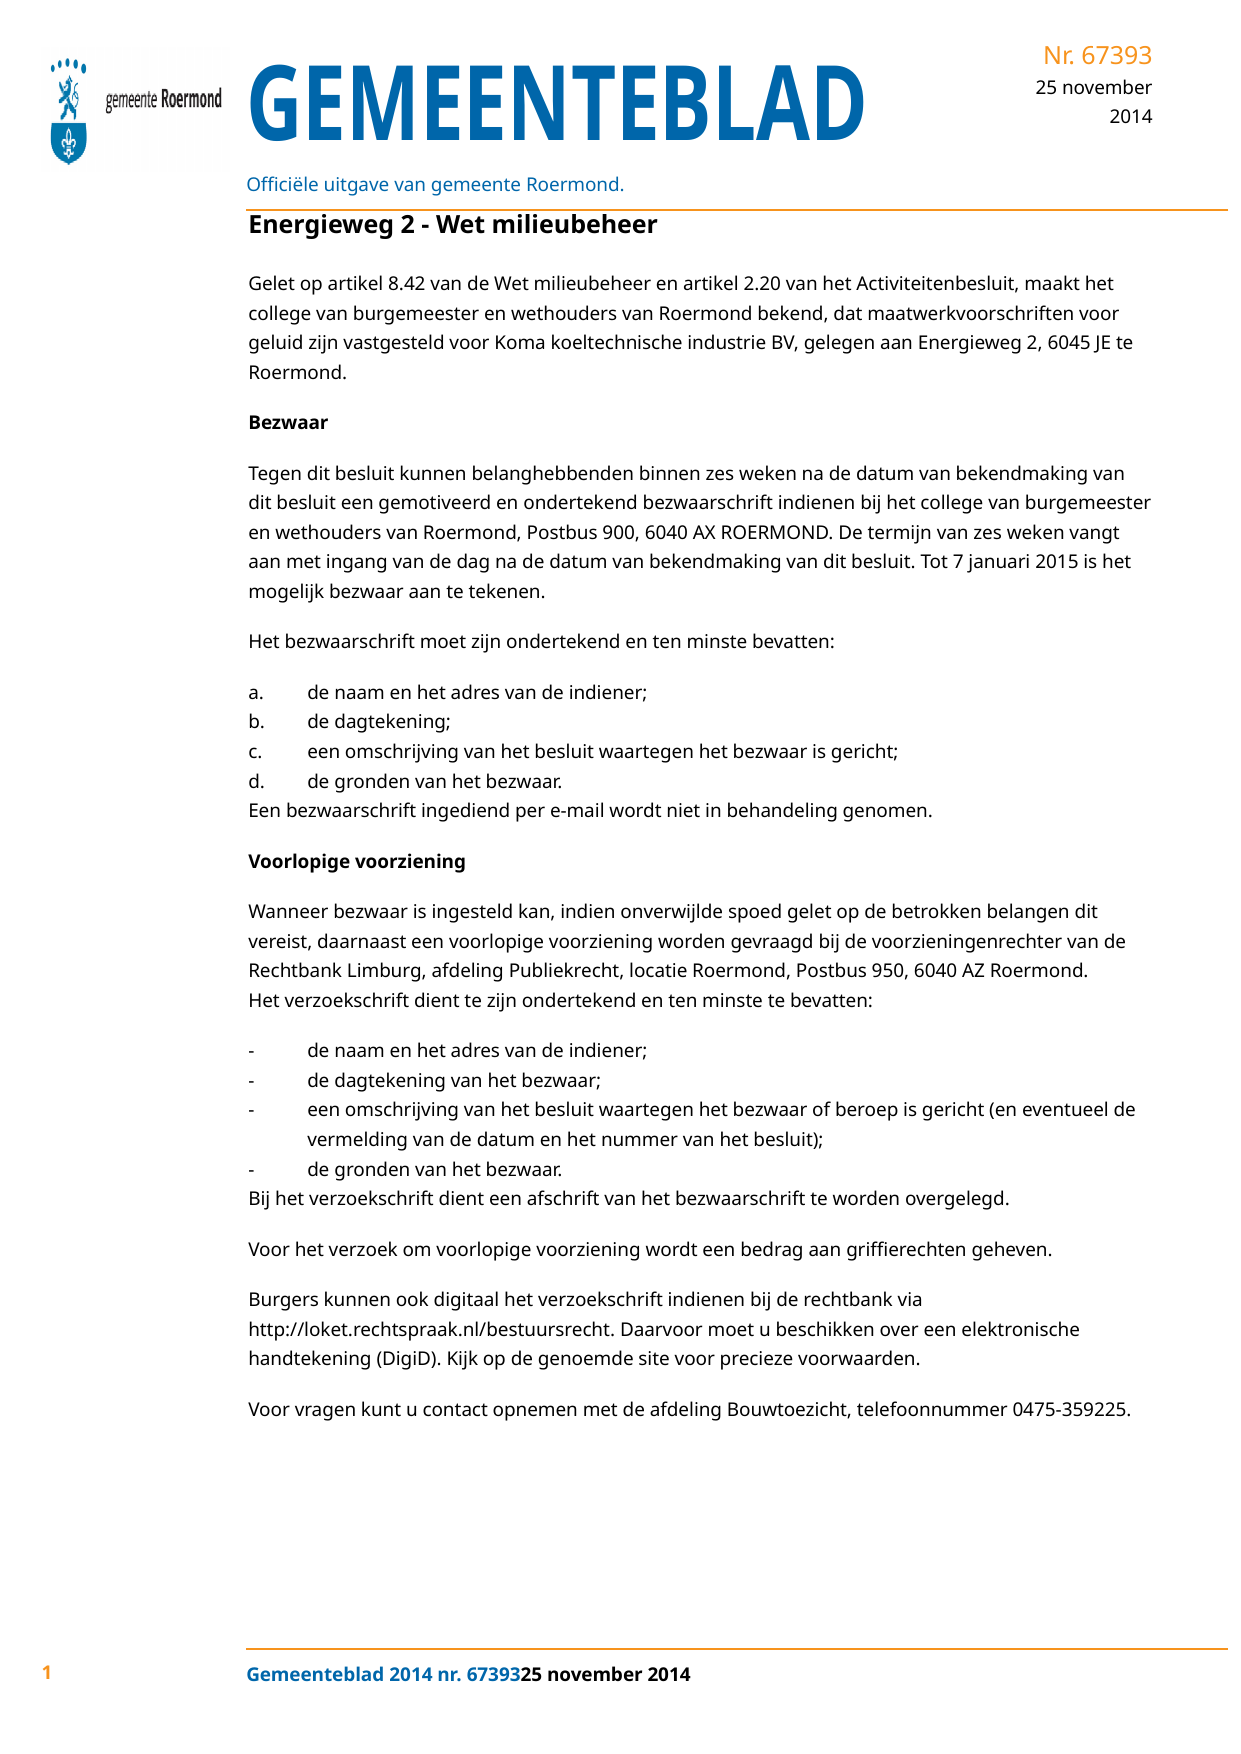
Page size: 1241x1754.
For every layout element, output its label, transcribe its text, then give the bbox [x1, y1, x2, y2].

picture [41, 47, 231, 172]
text Het bezwaarschrift moet zijn ondertekend en ten minste bevatten: [248, 629, 1152, 654]
list de dagtekening van het bezwaar; [248, 1067, 1152, 1093]
text Bij het verzoekschrift dient een afschrift van het bezwaarschrift te worden overgelegd. [248, 1185, 1152, 1211]
text Burgers kunnen ook digitaal het verzoekschrift indienen bij de rechtbank via http://loket.rechtspraak.nl/bestuursrecht. Daarvoor moet u beschikken over een elektronische handtekening (DigiD). Kijk op de genoemde site voor precieze voorwaarden. [248, 1286, 1152, 1371]
text Voor vragen kunt u contact opnemen met de afdeling Bouwtoezicht, telefoonnummer 0475-359225. [248, 1396, 1152, 1421]
text Een bezwaarschrift ingediend per e-mail wordt niet in behandeling genomen. [248, 797, 1152, 823]
text Energieweg 2 - Wet milieubeheer [248, 211, 1152, 241]
list de gronden van het bezwaar. [248, 1156, 1152, 1181]
list de naam en het adres van de indiener; [248, 679, 1152, 705]
list een omschrijving van het besluit waartegen het bezwaar of beroep is gericht (en eventueel de vermelding van de datum en het nummer van het besluit); [248, 1097, 1152, 1152]
list de dagtekening; [248, 709, 1152, 734]
text Wanneer bezwaar is ingesteld kan, indien onverwijlde spoed gelet op de betrokken belangen dit vereist, daarnaast een voorlopige voorziening worden gevraagd bij de voorzieningenrechter van de Rechtbank Limburg, afdeling Publiekrecht, locatie Roermond, Postbus 950, 6040 AZ Roermond. Het verzoekschrift dient te zijn ondertekend en ten minste te bevatten: [248, 898, 1152, 1013]
list een omschrijving van het besluit waartegen het bezwaar is gericht; [248, 738, 1152, 764]
text Gelet op artikel 8.42 van de Wet milieubeheer en artikel 2.20 van het Activiteitenbesluit, maakt het college van burgemeester en wethouders van Roermond bekend, dat maatwerkvoorschriften voor geluid zijn vastgesteld voor Koma koeltechnische industrie BV, gelegen aan Energieweg 2, 6045 JE te Roermond. [248, 270, 1152, 385]
text Voor het verzoek om voorlopige voorziening wordt een bedrag aan griffierechten geheven. [248, 1236, 1152, 1261]
text Tegen dit besluit kunnen belanghebbenden binnen zes weken na de datum van bekendmaking van dit besluit een gemotiveerd en ondertekend bezwaarschrift indienen bij het college van burgemeester en wethouders van Roermond, Postbus 900, 6040 AX ROERMOND. De termijn van zes weken vangt aan met ingang van de dag na de datum van bekendmaking van dit besluit. Tot 7 januari 2015 is het mogelijk bezwaar aan te tekenen. [248, 460, 1152, 604]
text Voorlopige voorziening [248, 848, 1152, 873]
list de naam en het adres van de indiener; [248, 1037, 1152, 1063]
text Bezwaar [248, 409, 1152, 435]
list de gronden van het bezwaar. [248, 768, 1152, 793]
